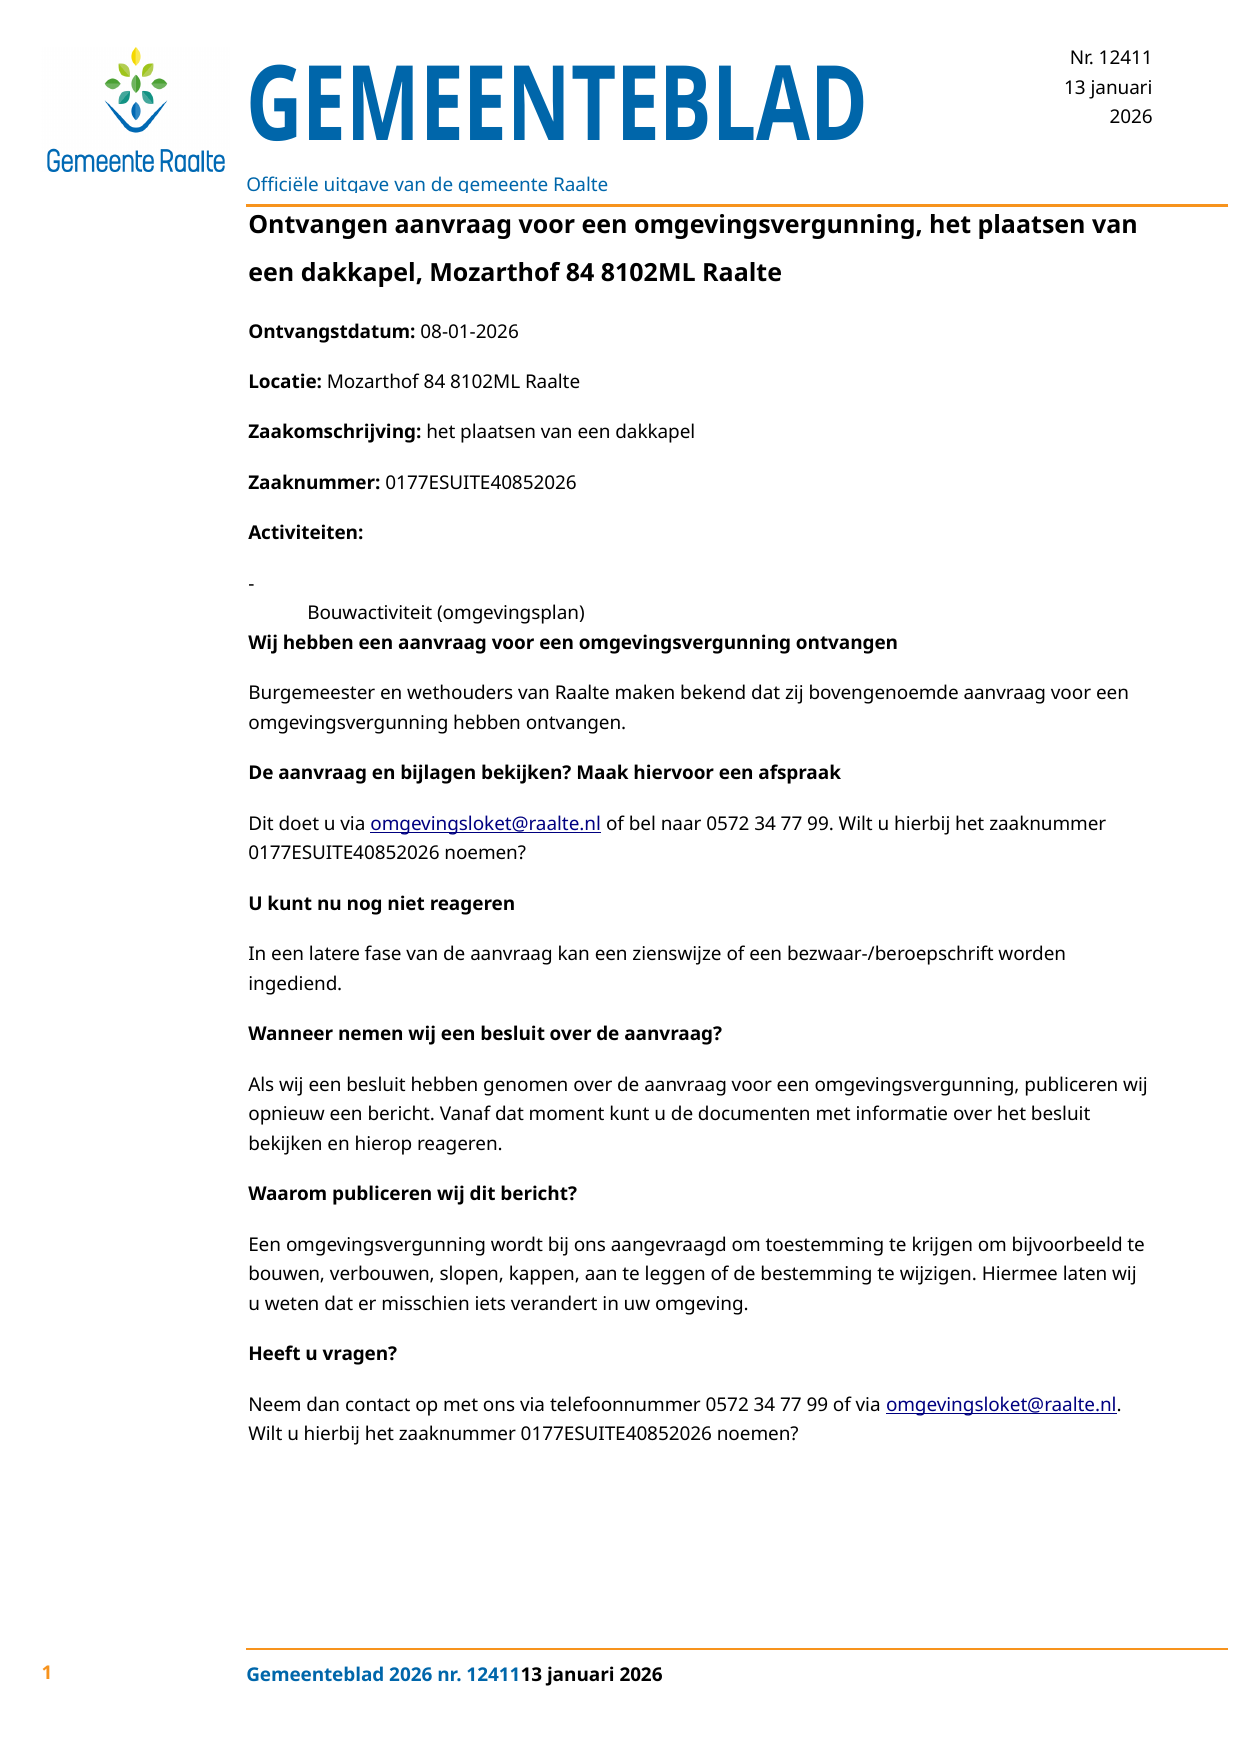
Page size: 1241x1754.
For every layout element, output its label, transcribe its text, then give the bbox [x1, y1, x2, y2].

text Als wij een besluit hebben genomen over de aanvraag voor een omgevingsvergunning, publiceren wij opnieuw een bericht. Vanaf dat moment kunt u de documenten met informatie over het besluit bekijken en hierop reageren. [248, 1071, 1152, 1156]
text In een latere fase van de aanvraag kan een zienswijze of een bezwaar-/beroepschrift worden ingediend. [248, 940, 1152, 996]
text Zaakomschrijving: het plaatsen van een dakkapel [248, 419, 1152, 444]
text Ontvangen aanvraag voor een omgevingsvergunning, het plaatsen van een dakkapel, Mozarthof 84 8102ML Raalte [248, 207, 1152, 288]
text U kunt nu nog niet reageren [248, 890, 1152, 916]
text Wij hebben een aanvraag voor een omgevingsvergunning ontvangen [248, 629, 1152, 655]
text Activiteiten: [248, 519, 1152, 545]
text Waarom publiceren wij dit bericht? [248, 1180, 1152, 1206]
list Bouwactiviteit (omgevingsplan) [248, 599, 1152, 625]
picture [41, 47, 231, 172]
text De aanvraag en bijlagen bekijken? Maak hiervoor een afspraak [248, 759, 1152, 785]
text Wanneer nemen wij een besluit over de aanvraag? [248, 1020, 1152, 1046]
text Heeft u vragen? [248, 1340, 1152, 1366]
text Zaaknummer: 0177ESUITE40852026 [248, 469, 1152, 495]
text Ontvangstdatum: 08-01-2026 [248, 318, 1152, 344]
text Dit doet u via omgevingsloket@raalte.nl of bel naar 0572 34 77 99. Wilt u hierbij het zaaknummer 0177ESUITE40852026 noemen? [248, 810, 1152, 865]
text Locatie: Mozarthof 84 8102ML Raalte [248, 368, 1152, 394]
text Een omgevingsvergunning wordt bij ons aangevraagd om toestemming te krijgen om bijvoorbeeld te bouwen, verbouwen, slopen, kappen, aan te leggen of de bestemming te wijzigen. Hiermee laten wij u weten dat er misschien iets verandert in uw omgeving. [248, 1231, 1152, 1316]
text Neem dan contact op met ons via telefoonnummer 0572 34 77 99 of via omgevingsloket@raalte.nl. Wilt u hierbij het zaaknummer 0177ESUITE40852026 noemen? [248, 1391, 1152, 1446]
text Burgemeester en wethouders van Raalte maken bekend dat zij bovengenoemde aanvraag voor een omgevingsvergunning hebben ontvangen. [248, 679, 1152, 735]
